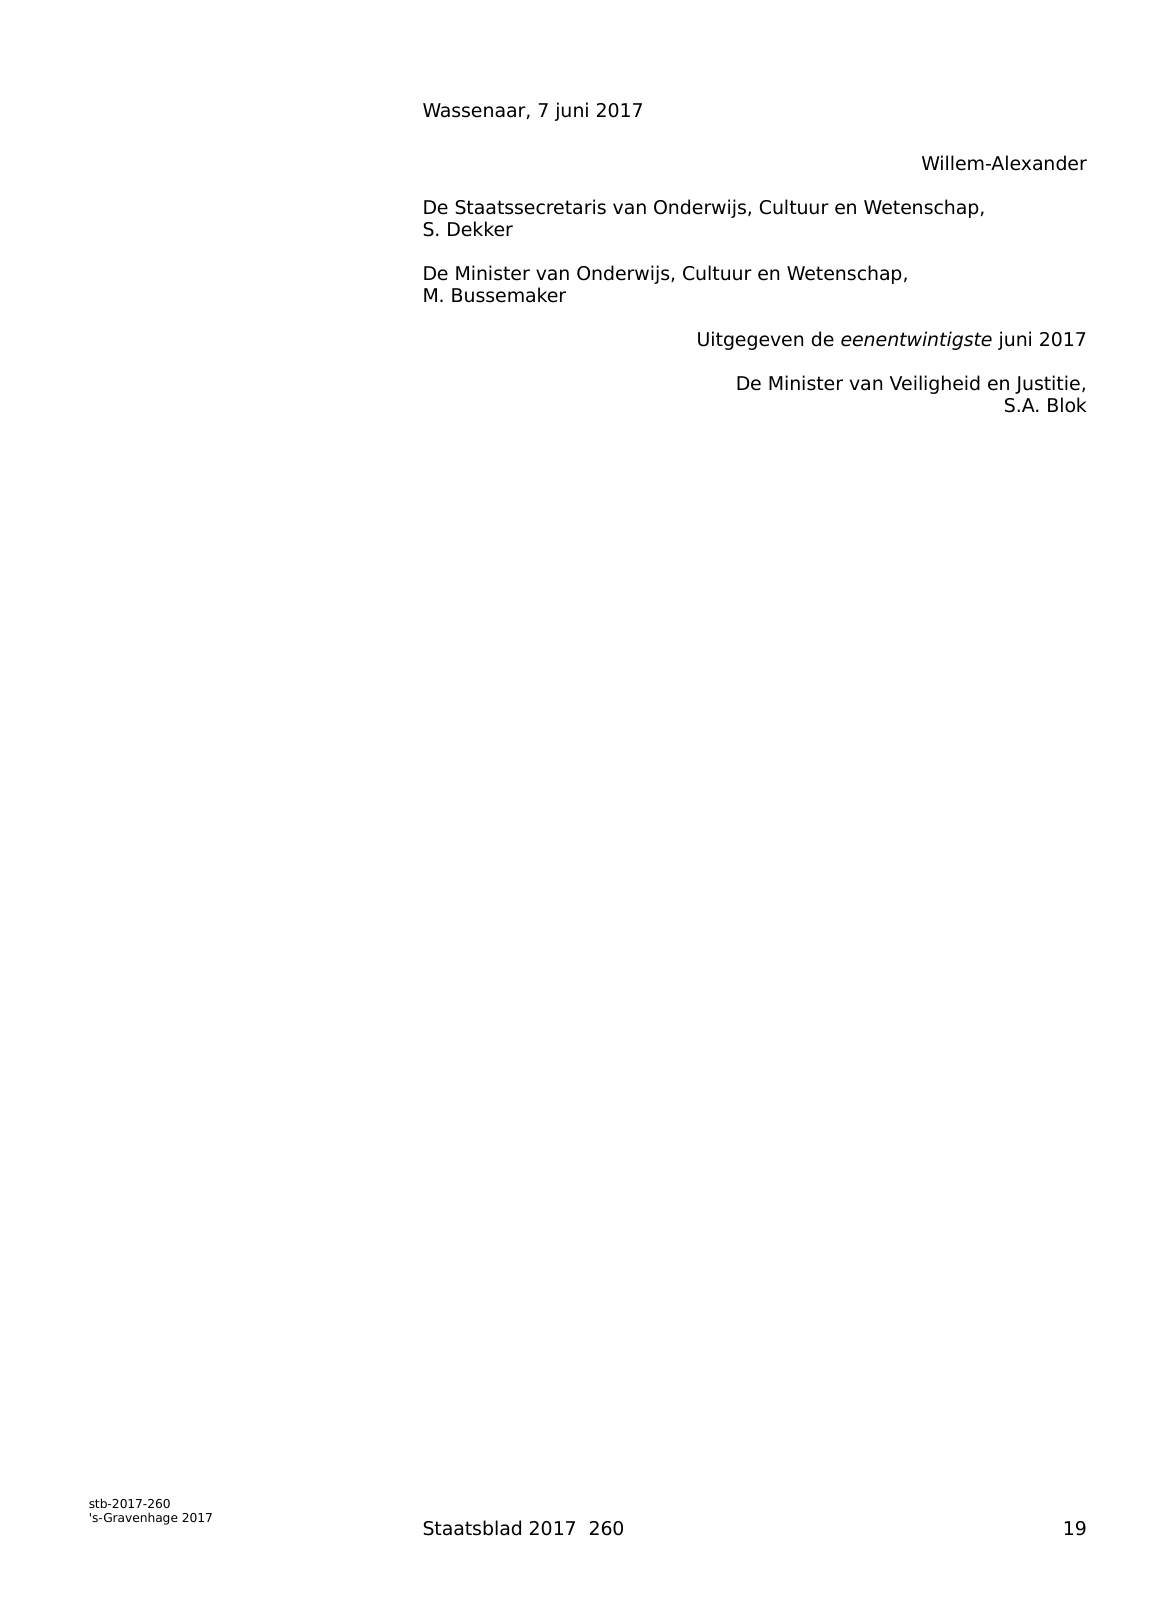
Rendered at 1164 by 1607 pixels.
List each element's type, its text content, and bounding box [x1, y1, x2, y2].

text De Staatssecretaris van Onderwijs, Cultuur en Wetenschap, S. Dekker [422, 197, 1087, 241]
text De Minister van Onderwijs, Cultuur en Wetenschap, M. Bussemaker [422, 263, 1087, 307]
text Wassenaar, 7 juni 2017 [422, 100, 1087, 122]
text Willem-Alexander [422, 152, 1087, 174]
text De Minister van Veiligheid en Justitie, S.A. Blok [422, 373, 1087, 417]
text 's-Gravenhage 2017 [88, 1511, 323, 1525]
text stb-2017-260 [88, 1497, 323, 1511]
text Uitgegeven de eenentwintigste juni 2017 [422, 329, 1087, 351]
